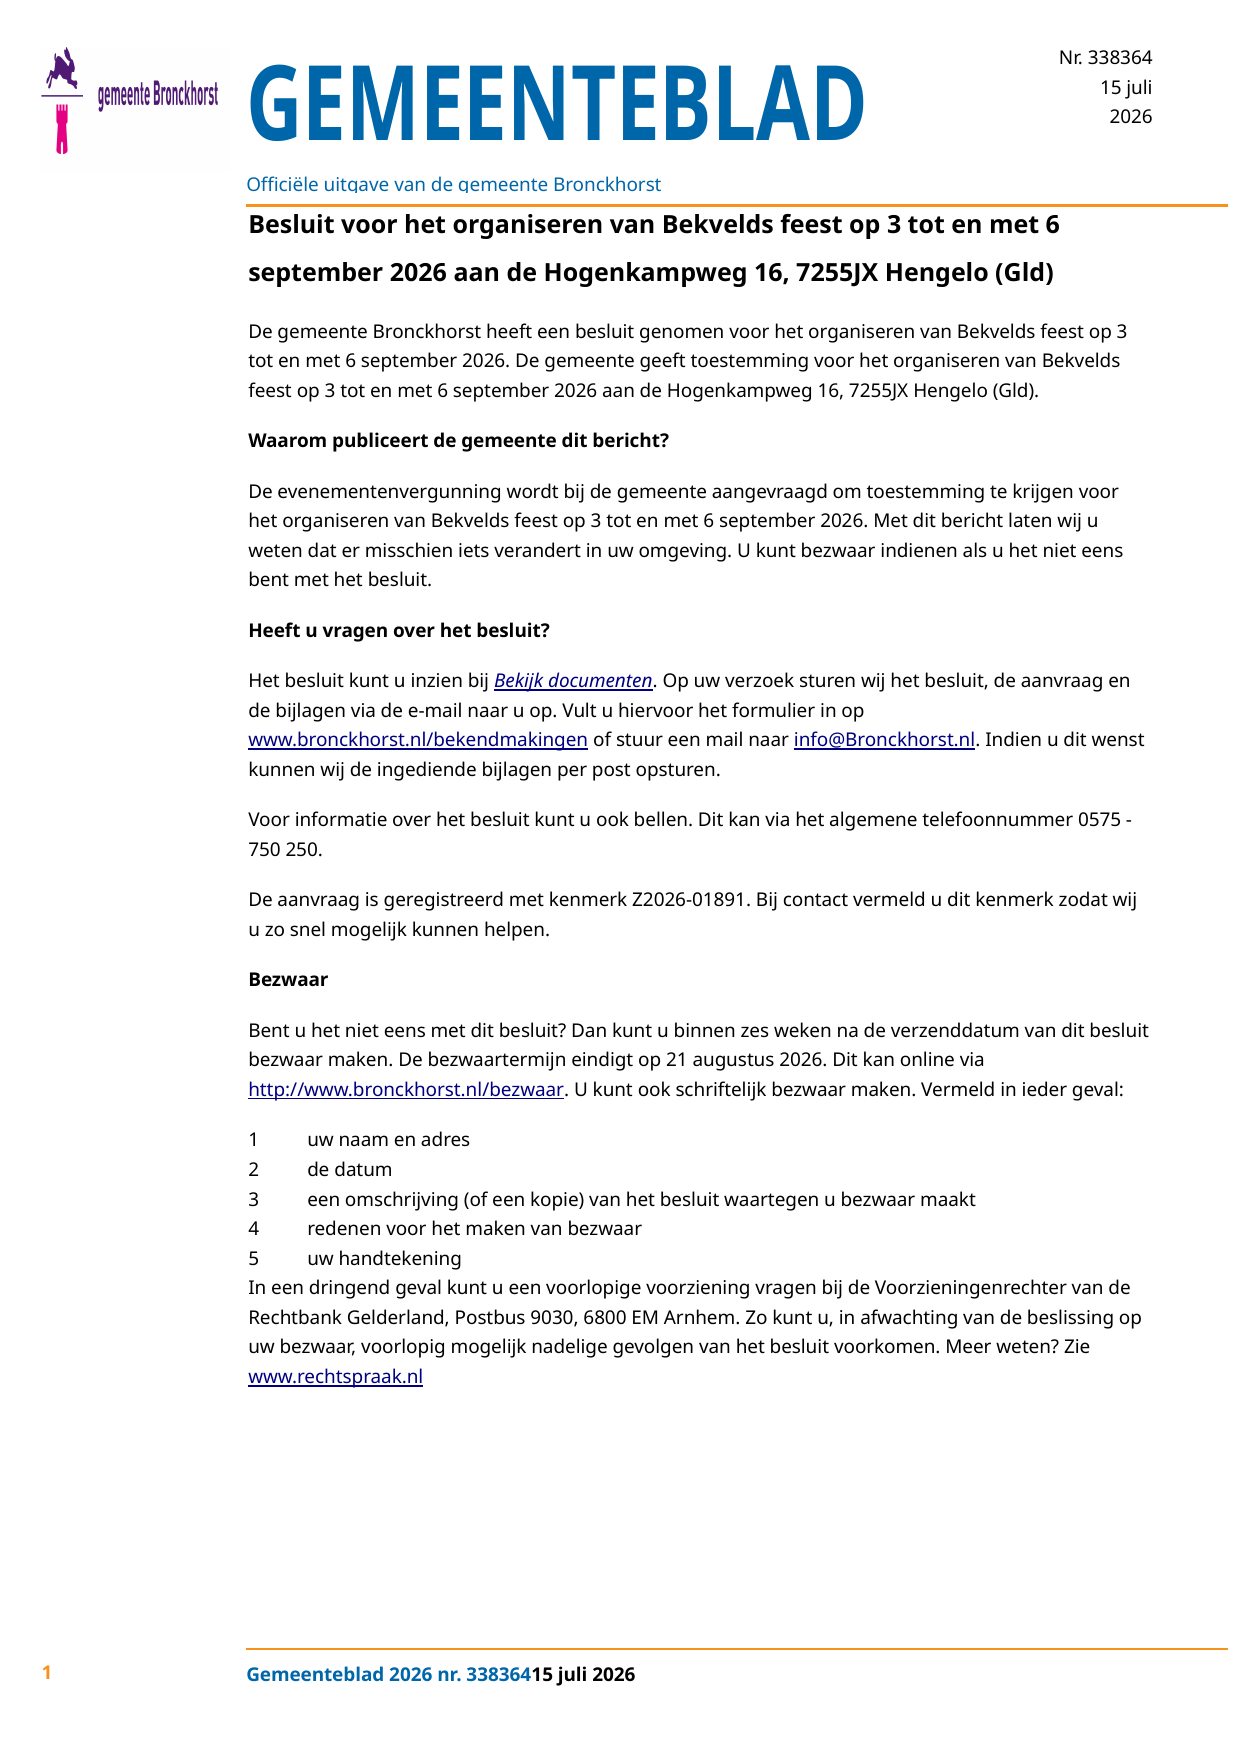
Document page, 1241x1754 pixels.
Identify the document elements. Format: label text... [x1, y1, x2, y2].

list een omschrijving (of een kopie) van het besluit waartegen u bezwaar maakt [248, 1186, 1152, 1212]
text Waarom publiceert de gemeente dit bericht? [248, 427, 1152, 453]
list de datum [248, 1156, 1152, 1182]
text De gemeente Bronckhorst heeft een besluit genomen voor het organiseren van Bekvelds feest op 3 tot en met 6 september 2026. De gemeente geeft toestemming voor het organiseren van Bekvelds feest op 3 tot en met 6 september 2026 aan de Hogenkampweg 16, 7255JX Hengelo (Gld). [248, 318, 1152, 403]
text Het besluit kunt u inzien bij Bekijk documenten. Op uw verzoek sturen wij het besluit, de aanvraag en de bijlagen via de e-mail naar u op. Vult u hiervoor het formulier in op www.bronckhorst.nl/bekendmakingen of stuur een mail naar info@Bronckhorst.nl. Indien u dit wenst kunnen wij de ingediende bijlagen per post opsturen. [248, 667, 1152, 782]
text De aanvraag is geregistreerd met kenmerk Z2026-01891. Bij contact vermeld u dit kenmerk zodat wij u zo snel mogelijk kunnen helpen. [248, 887, 1152, 942]
list uw naam en adres [248, 1127, 1152, 1152]
text De evenementenvergunning wordt bij de gemeente aangevraagd om toestemming te krijgen voor het organiseren van Bekvelds feest op 3 tot en met 6 september 2026. Met dit bericht laten wij u weten dat er misschien iets verandert in uw omgeving. U kunt bezwaar indienen als u het niet eens bent met het besluit. [248, 478, 1152, 592]
text Bezwaar [248, 967, 1152, 992]
list uw handtekening [248, 1245, 1152, 1271]
text In een dringend geval kunt u een voorlopige voorziening vragen bij de Voorzieningenrechter van de Rechtbank Gelderland, Postbus 9030, 6800 EM Arnhem. Zo kunt u, in afwachting van de beslissing op uw bezwaar, voorlopig mogelijk nadelige gevolgen van het besluit voorkomen. Meer weten? Zie www.rechtspraak.nl [248, 1274, 1152, 1389]
text Heeft u vragen over het besluit? [248, 617, 1152, 643]
list redenen voor het maken van bezwaar [248, 1215, 1152, 1241]
text Besluit voor het organiseren van Bekvelds feest op 3 tot en met 6 september 2026 aan de Hogenkampweg 16, 7255JX Hengelo (Gld) [248, 207, 1152, 288]
text Voor informatie over het besluit kunt u ook bellen. Dit kan via het algemene telefoonnummer 0575 - 750 250. [248, 807, 1152, 862]
picture [41, 47, 231, 172]
text Bent u het niet eens met dit besluit? Dan kunt u binnen zes weken na de verzenddatum van dit besluit bezwaar maken. De bezwaartermijn eindigt op 21 augustus 2026. Dit kan online via http://www.bronckhorst.nl/bezwaar. U kunt ook schriftelijk bezwaar maken. Vermeld in ieder geval: [248, 1017, 1152, 1102]
